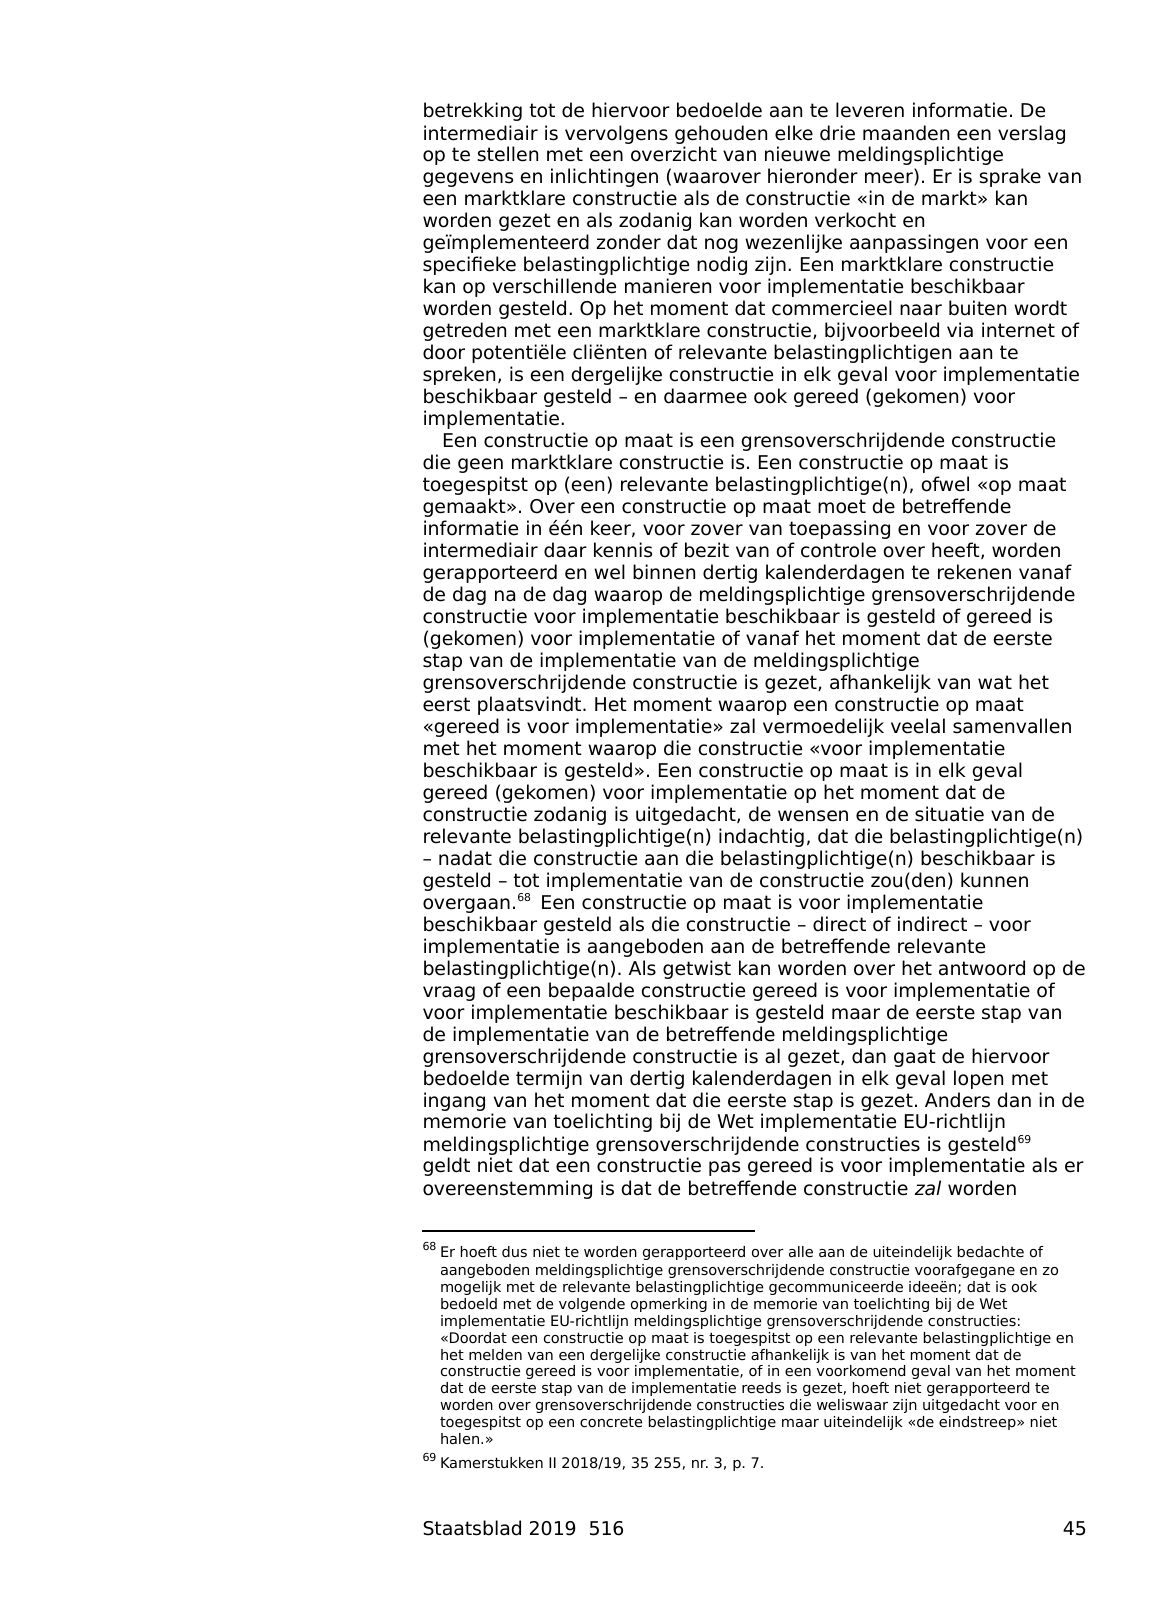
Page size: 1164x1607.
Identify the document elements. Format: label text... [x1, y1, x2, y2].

text Een constructie op maat is een grensoverschrijdende constructie die geen marktklare constructie is. Een constructie op maat is toegespitst op (een) relevante belastingplichtige(n), ofwel «op maat gemaakt». Over een constructie op maat moet de betreffende informatie in één keer, voor zover van toepassing en voor zover de intermediair daar kennis of bezit van of controle over heeft, worden gerapporteerd en wel binnen dertig kalenderdagen te rekenen vanaf de dag na de dag waarop de meldingsplichtige grensoverschrijdende constructie voor implementatie beschikbaar is gesteld of gereed is (gekomen) voor implementatie of vanaf het moment dat de eerste stap van de implementatie van de meldingsplichtige grensoverschrijdende constructie is gezet, afhankelijk van wat het eerst plaatsvindt. Het moment waarop een constructie op maat «gereed is voor implementatie» zal vermoedelijk veelal samenvallen met het moment waarop die constructie «voor implementatie beschikbaar is gesteld». Een constructie op maat is in elk geval gereed (gekomen) voor implementatie op het moment dat de constructie zodanig is uitgedacht, de wensen en de situatie van de relevante belastingplichtige(n) indachtig, dat die belastingplichtige(n) – nadat die constructie aan die belastingplichtige(n) beschikbaar is gesteld – tot implementatie van de constructie zou(den) kunnen overgaan. Een constructie op maat is voor implementatie beschikbaar gesteld als die constructie – direct of indirect – voor implementatie is aangeboden aan de betreffende relevante belastingplichtige(n). Als getwist kan worden over het antwoord op de vraag of een bepaalde constructie gereed is voor implementatie of voor implementatie beschikbaar is gesteld maar de eerste stap van de implementatie van de betreffende meldingsplichtige grensoverschrijdende constructie is al gezet, dan gaat de hiervoor bedoelde termijn van dertig kalenderdagen in elk geval lopen met ingang van het moment dat die eerste stap is gezet. Anders dan in de memorie van toelichting bij de Wet implementatie EU-richtlijn meldingsplichtige grensoverschrijdende constructies is gesteld geldt niet dat een constructie pas gereed is voor implementatie als er overeenstemming is dat de betreffende constructie zal worden [422, 430, 1087, 1199]
text betrekking tot de hiervoor bedoelde aan te leveren informatie. De intermediair is vervolgens gehouden elke drie maanden een verslag op te stellen met een overzicht van nieuwe meldingsplichtige gegevens en inlichtingen (waarover hieronder meer). Er is sprake van een marktklare constructie als de constructie «in de markt» kan worden gezet en als zodanig kan worden verkocht en geïmplementeerd zonder dat nog wezenlijke aanpassingen voor een specifieke belastingplichtige nodig zijn. Een marktklare constructie kan op verschillende manieren voor implementatie beschikbaar worden gesteld. Op het moment dat commercieel naar buiten wordt getreden met een marktklare constructie, bijvoorbeeld via internet of door potentiële cliënten of relevante belastingplichtigen aan te spreken, is een dergelijke constructie in elk geval voor implementatie beschikbaar gesteld – en daarmee ook gereed (gekomen) voor implementatie. [422, 100, 1087, 430]
text Kamerstukken II 2018/19, 35 255, nr. 3, p. 7. [422, 1451, 1087, 1473]
text Er hoeft dus niet te worden gerapporteerd over alle aan de uiteindelijk bedachte of aangeboden meldingsplichtige grensoverschrijdende constructie voorafgegane en zo mogelijk met de relevante belastingplichtige gecommuniceerde ideeën; dat is ook bedoeld met de volgende opmerking in de memorie van toelichting bij de Wet implementatie EU-richtlijn meldingsplichtige grensoverschrijdende constructies: «Doordat een constructie op maat is toegespitst op een relevante belastingplichtige en het melden van een dergelijke constructie afhankelijk is van het moment dat de constructie gereed is voor implementatie, of in een voorkomend geval van het moment dat de eerste stap van de implementatie reeds is gezet, hoeft niet gerapporteerd te worden over grensoverschrijdende constructies die weliswaar zijn uitgedacht voor en toegespitst op een concrete belastingplichtige maar uiteindelijk «de eindstreep» niet halen.» [422, 1240, 1087, 1448]
